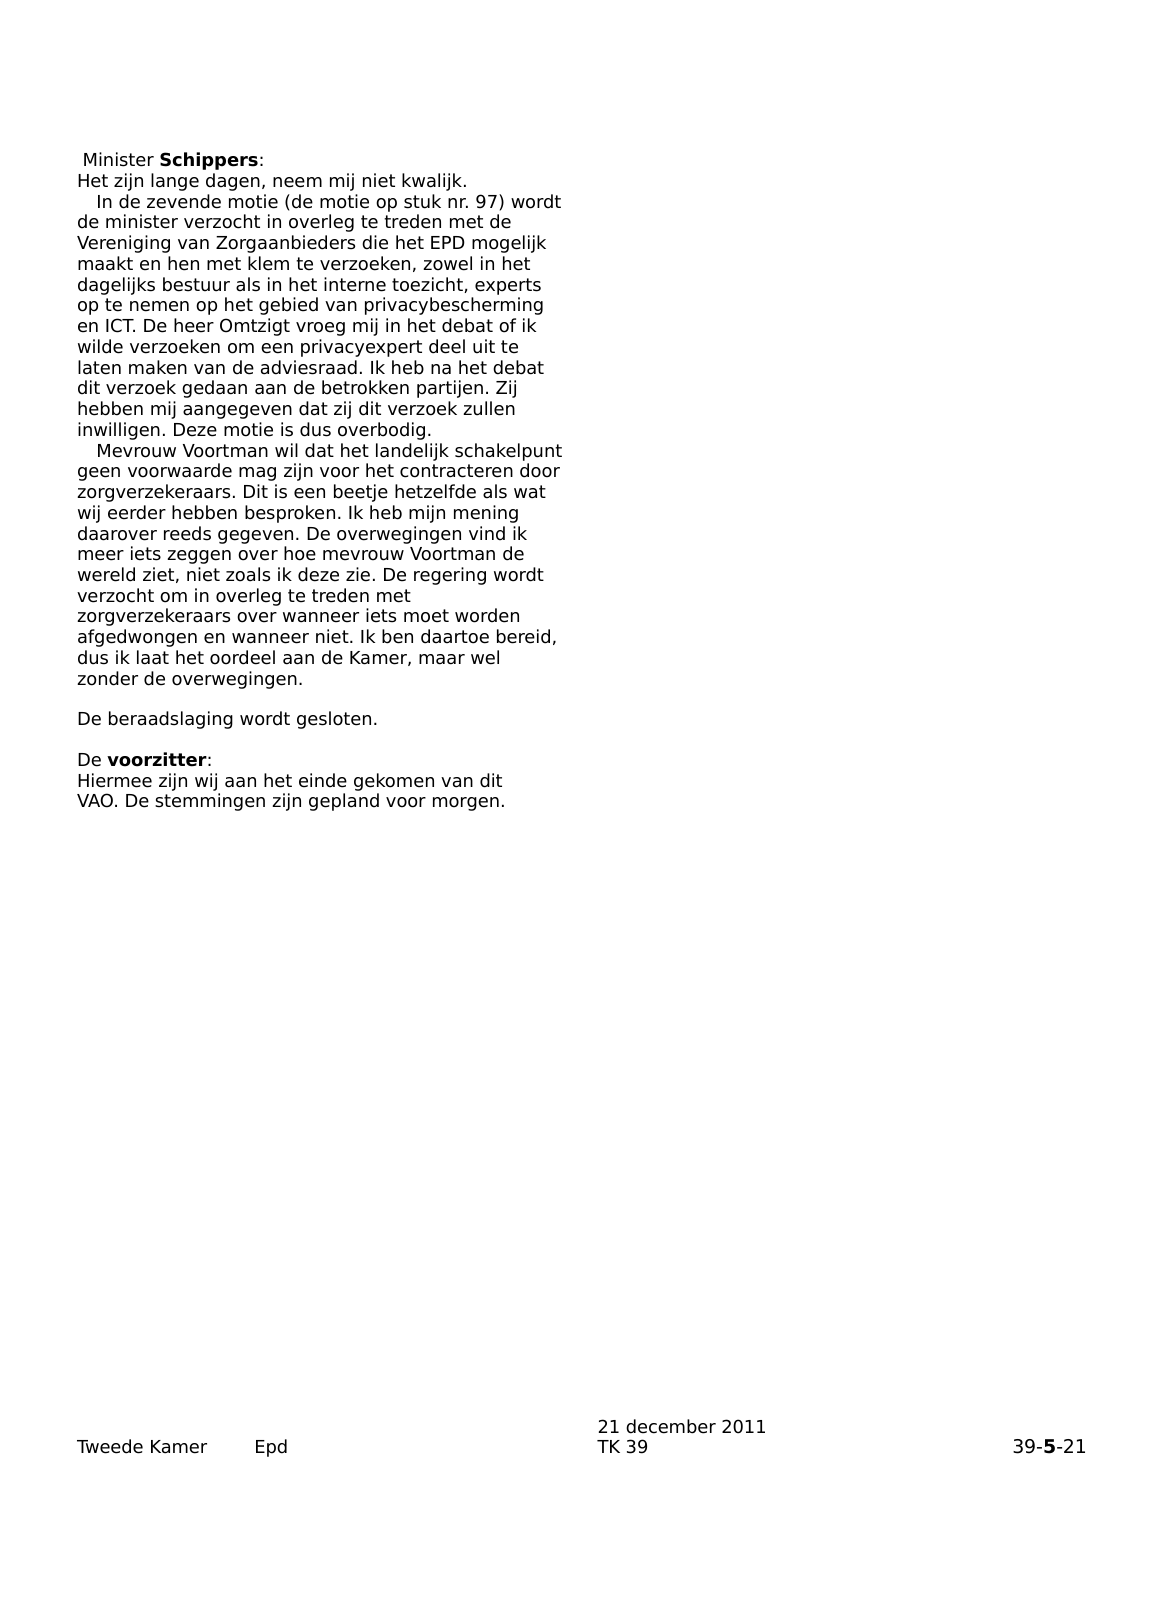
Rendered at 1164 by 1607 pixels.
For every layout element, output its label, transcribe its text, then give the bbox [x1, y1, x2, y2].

text Mevrouw Voortman wil dat het landelijk schakelpunt geen voorwaarde mag zijn voor het contracteren door zorgverzekeraars. Dit is een beetje hetzelfde als wat wij eerder hebben besproken. Ik heb mijn mening daarover reeds gegeven. De overwegingen vind ik meer iets zeggen over hoe mevrouw Voortman de wereld ziet, niet zoals ik deze zie. De regering wordt verzocht om in overleg te treden met zorgverzekeraars over wanneer iets moet worden afgedwongen en wanneer niet. Ik ben daartoe bereid, dus ik laat het oordeel aan de Kamer, maar wel zonder de overwegingen. [77, 440, 567, 689]
text De beraadslaging wordt gesloten. [77, 709, 567, 730]
text In de zevende motie (de motie op stuk nr. 97) wordt de minister verzocht in overleg te treden met de Vereniging van Zorgaanbieders die het EPD mogelijk maakt en hen met klem te verzoeken, zowel in het dagelijks bestuur als in het interne toezicht, experts op te nemen op het gebied van privacybescherming en ICT. De heer Omtzigt vroeg mij in het debat of ik wilde verzoeken om een privacyexpert deel uit te laten maken van de adviesraad. Ik heb na het debat dit verzoek gedaan aan de betrokken partijen. Zij hebben mij aangegeven dat zij dit verzoek zullen inwilligen. Deze motie is dus overbodig. [77, 192, 567, 440]
text Het zijn lange dagen, neem mij niet kwalijk. [77, 171, 567, 192]
text Minister Schippers: [77, 150, 567, 171]
text Hiermee zijn wij aan het einde gekomen van dit VAO. De stemmingen zijn gepland voor morgen. [77, 771, 567, 812]
text De voorzitter: [77, 750, 567, 771]
